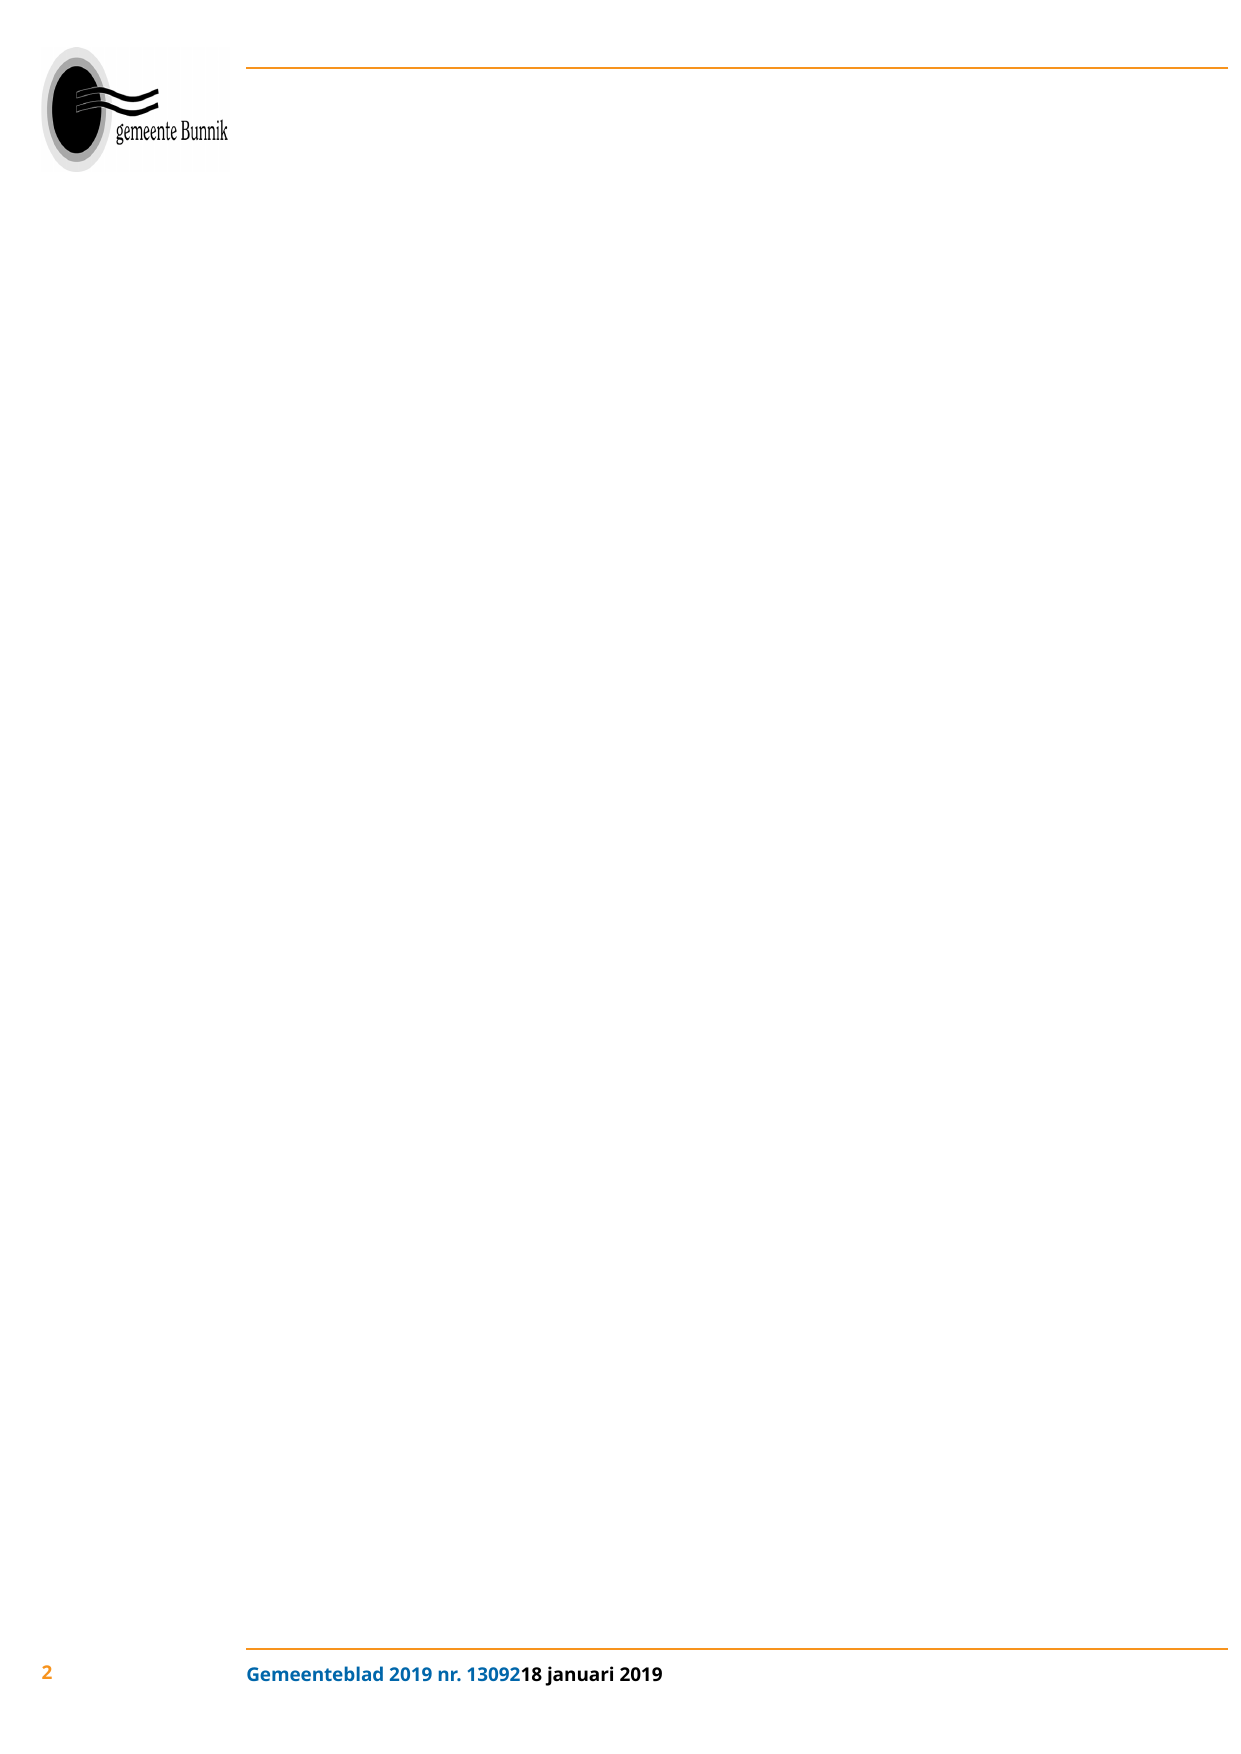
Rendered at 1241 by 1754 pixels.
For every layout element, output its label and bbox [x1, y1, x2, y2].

picture [41, 47, 231, 172]
